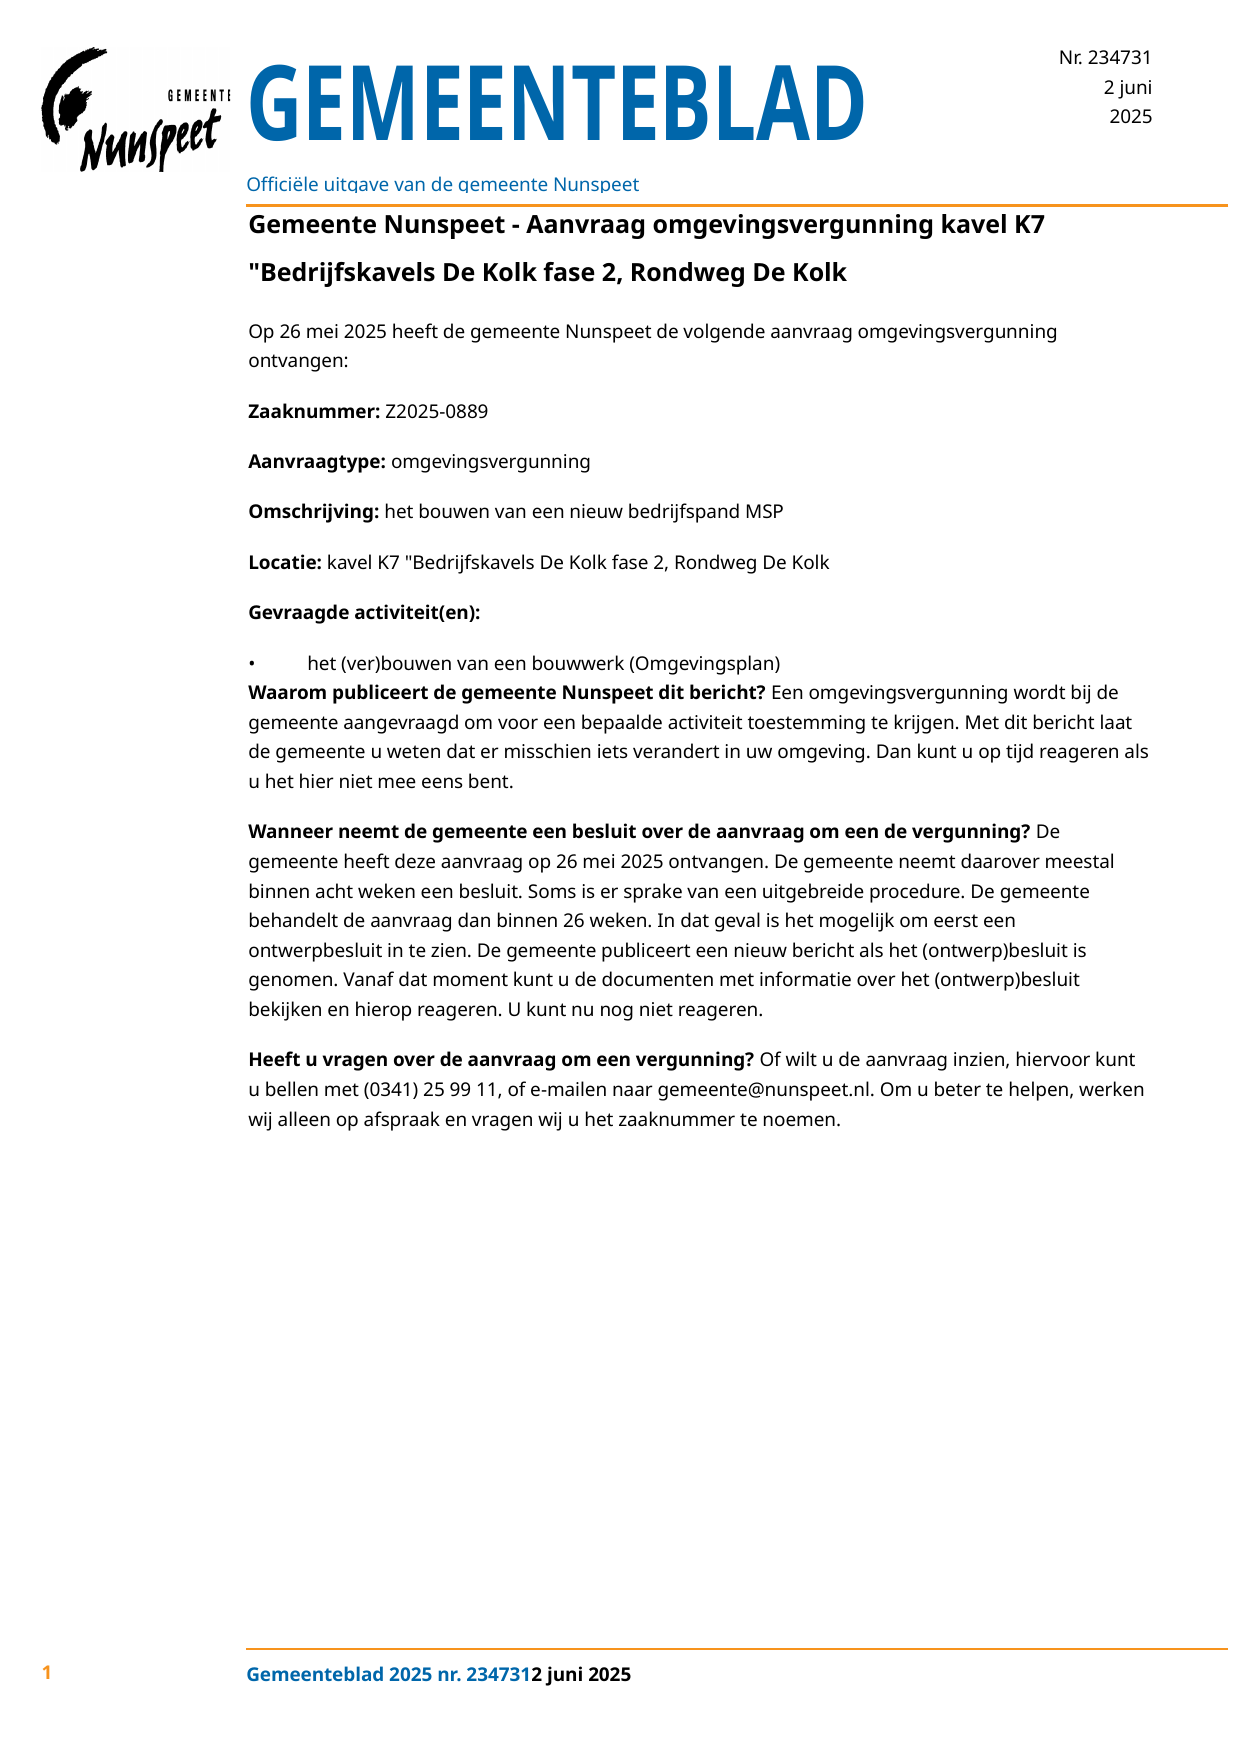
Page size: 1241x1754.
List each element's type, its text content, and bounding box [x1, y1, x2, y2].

text Gemeente Nunspeet - Aanvraag omgevingsvergunning kavel K7 "Bedrijfskavels De Kolk fase 2, Rondweg De Kolk [248, 207, 1152, 288]
text Waarom publiceert de gemeente Nunspeet dit bericht? Een omgevingsvergunning wordt bij de gemeente aangevraagd om voor een bepaalde activiteit toestemming te krijgen. Met dit bericht laat de gemeente u weten dat er misschien iets verandert in uw omgeving. Dan kunt u op tijd reageren als u het hier niet mee eens bent. [248, 679, 1152, 794]
text Zaaknummer: Z2025-0889 [248, 398, 1152, 424]
list het (ver)bouwen van een bouwwerk (Omgevingsplan) [248, 650, 1152, 676]
text Wanneer neemt de gemeente een besluit over de aanvraag om een de vergunning? De gemeente heeft deze aanvraag op 26 mei 2025 ontvangen. De gemeente neemt daarover meestal binnen acht weken een besluit. Soms is er sprake van een uitgebreide procedure. De gemeente behandelt de aanvraag dan binnen 26 weken. In dat geval is het mogelijk om eerst een ontwerpbesluit in te zien. De gemeente publiceert een nieuw bericht als het (ontwerp)besluit is genomen. Vanaf dat moment kunt u de documenten met informatie over het (ontwerp)besluit bekijken en hierop reageren. U kunt nu nog niet reageren. [248, 819, 1152, 1022]
text Op 26 mei 2025 heeft de gemeente Nunspeet de volgende aanvraag omgevingsvergunning ontvangen: [248, 318, 1152, 373]
text Omschrijving: het bouwen van een nieuw bedrijfspand MSP [248, 499, 1152, 524]
text Aanvraagtype: omgevingsvergunning [248, 448, 1152, 474]
text Heeft u vragen over de aanvraag om een vergunning? Of wilt u de aanvraag inzien, hiervoor kunt u bellen met (0341) 25 99 11, of e-mailen naar gemeente@nunspeet.nl. Om u beter te helpen, werken wij alleen op afspraak en vragen wij u het zaaknummer te noemen. [248, 1047, 1152, 1132]
picture [41, 47, 231, 172]
text Gevraagde activiteit(en): [248, 599, 1152, 625]
text Locatie: kavel K7 "Bedrijfskavels De Kolk fase 2, Rondweg De Kolk [248, 549, 1152, 575]
